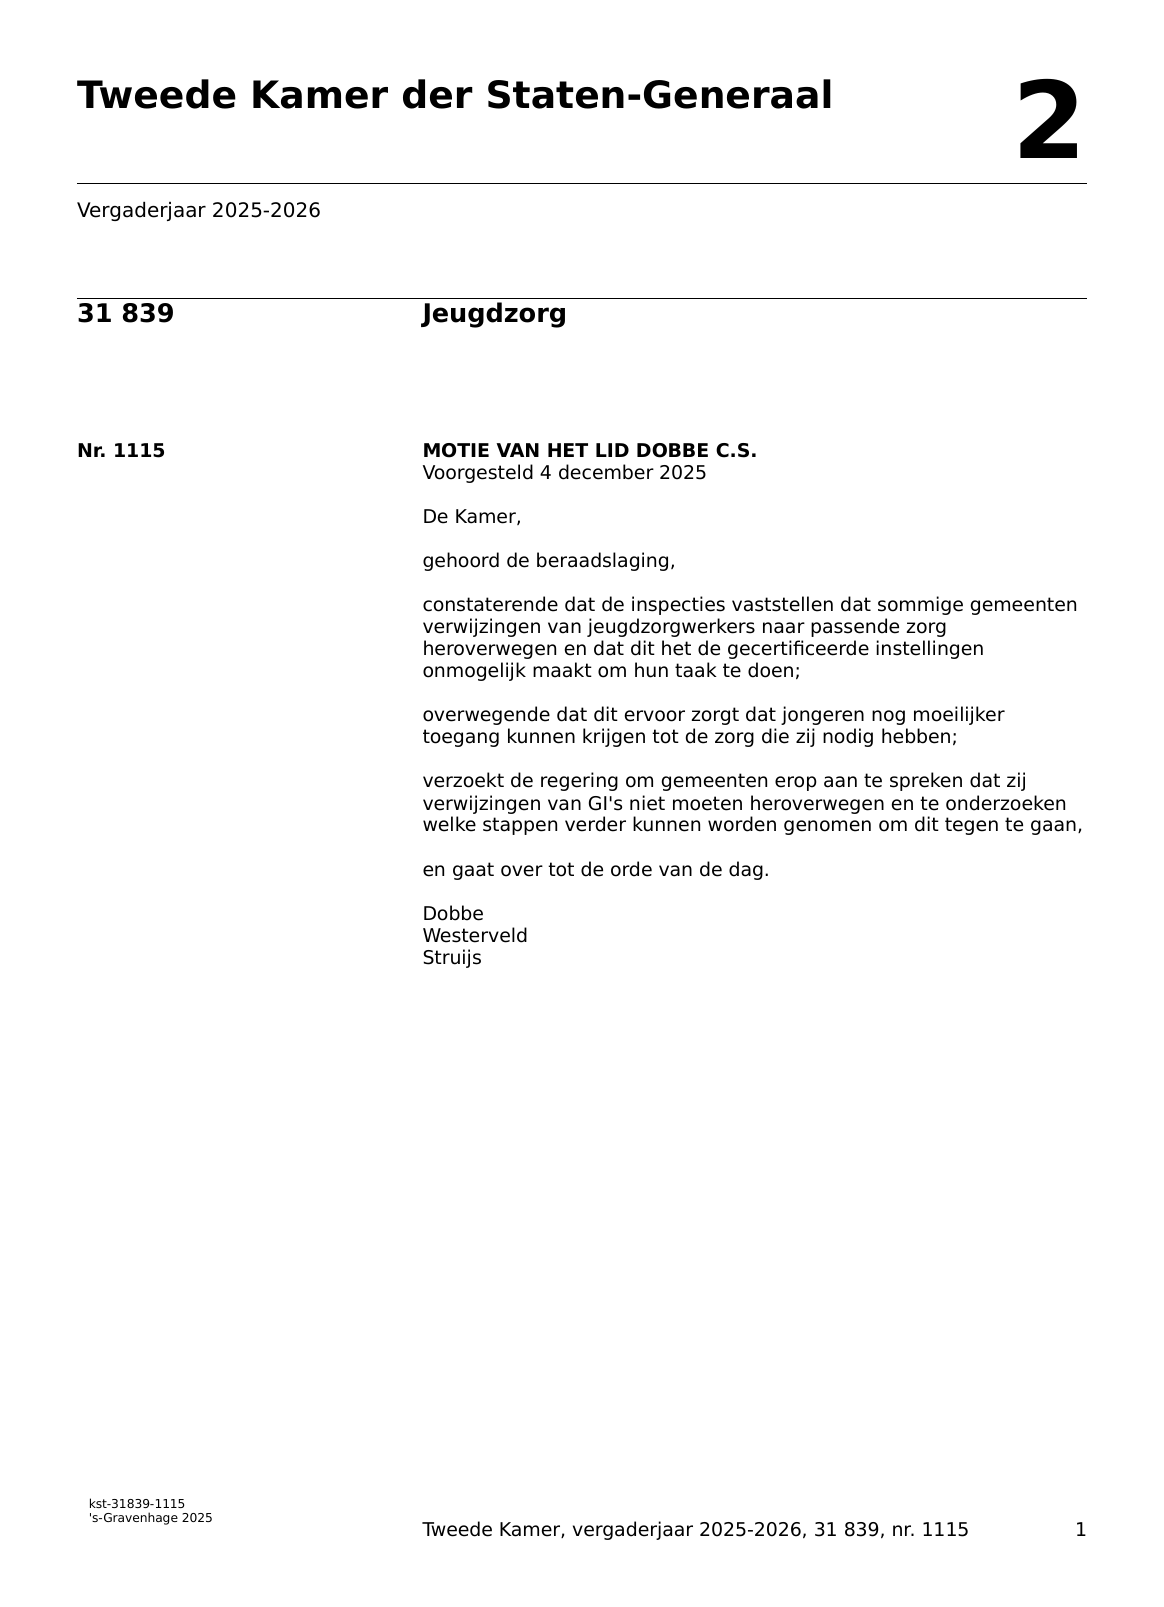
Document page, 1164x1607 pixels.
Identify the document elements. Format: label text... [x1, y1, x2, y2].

text 's-Gravenhage 2025 [88, 1511, 323, 1525]
text constaterende dat de inspecties vaststellen dat sommige gemeenten verwijzingen van jeugdzorgwerkers naar passende zorg heroverwegen en dat dit het de gecertificeerde instellingen onmogelijk maakt om hun taak te doen; [422, 594, 1087, 682]
text en gaat over tot de orde van de dag. [422, 858, 1087, 881]
subtitle Nr. 1115 MOTIE VAN HET LID DOBBE C.S. [77, 440, 1087, 462]
text Struijs [422, 947, 1087, 969]
text gehoord de beraadslaging, [422, 550, 1087, 572]
table_header Tweede Kamer der Staten-Generaal [77, 59, 886, 183]
table_header 2 [886, 59, 1087, 183]
text kst-31839-1115 [88, 1497, 323, 1511]
text verzoekt de regering om gemeenten erop aan te spreken dat zij verwijzingen van GI's niet moeten heroverwegen en te onderzoeken welke stappen verder kunnen worden genomen om dit tegen te gaan, [422, 770, 1087, 836]
text De Kamer, [422, 506, 1087, 528]
subtitle 31 839 Jeugdzorg [77, 299, 1087, 329]
table_cell Vergaderjaar 2025-2026 [77, 184, 1087, 298]
text overwegende dat dit ervoor zorgt dat jongeren nog moeilijker toegang kunnen krijgen tot de zorg die zij nodig hebben; [422, 704, 1087, 748]
text Voorgesteld 4 december 2025 [422, 462, 1087, 484]
text Dobbe [422, 903, 1087, 925]
text Westerveld [422, 925, 1087, 947]
